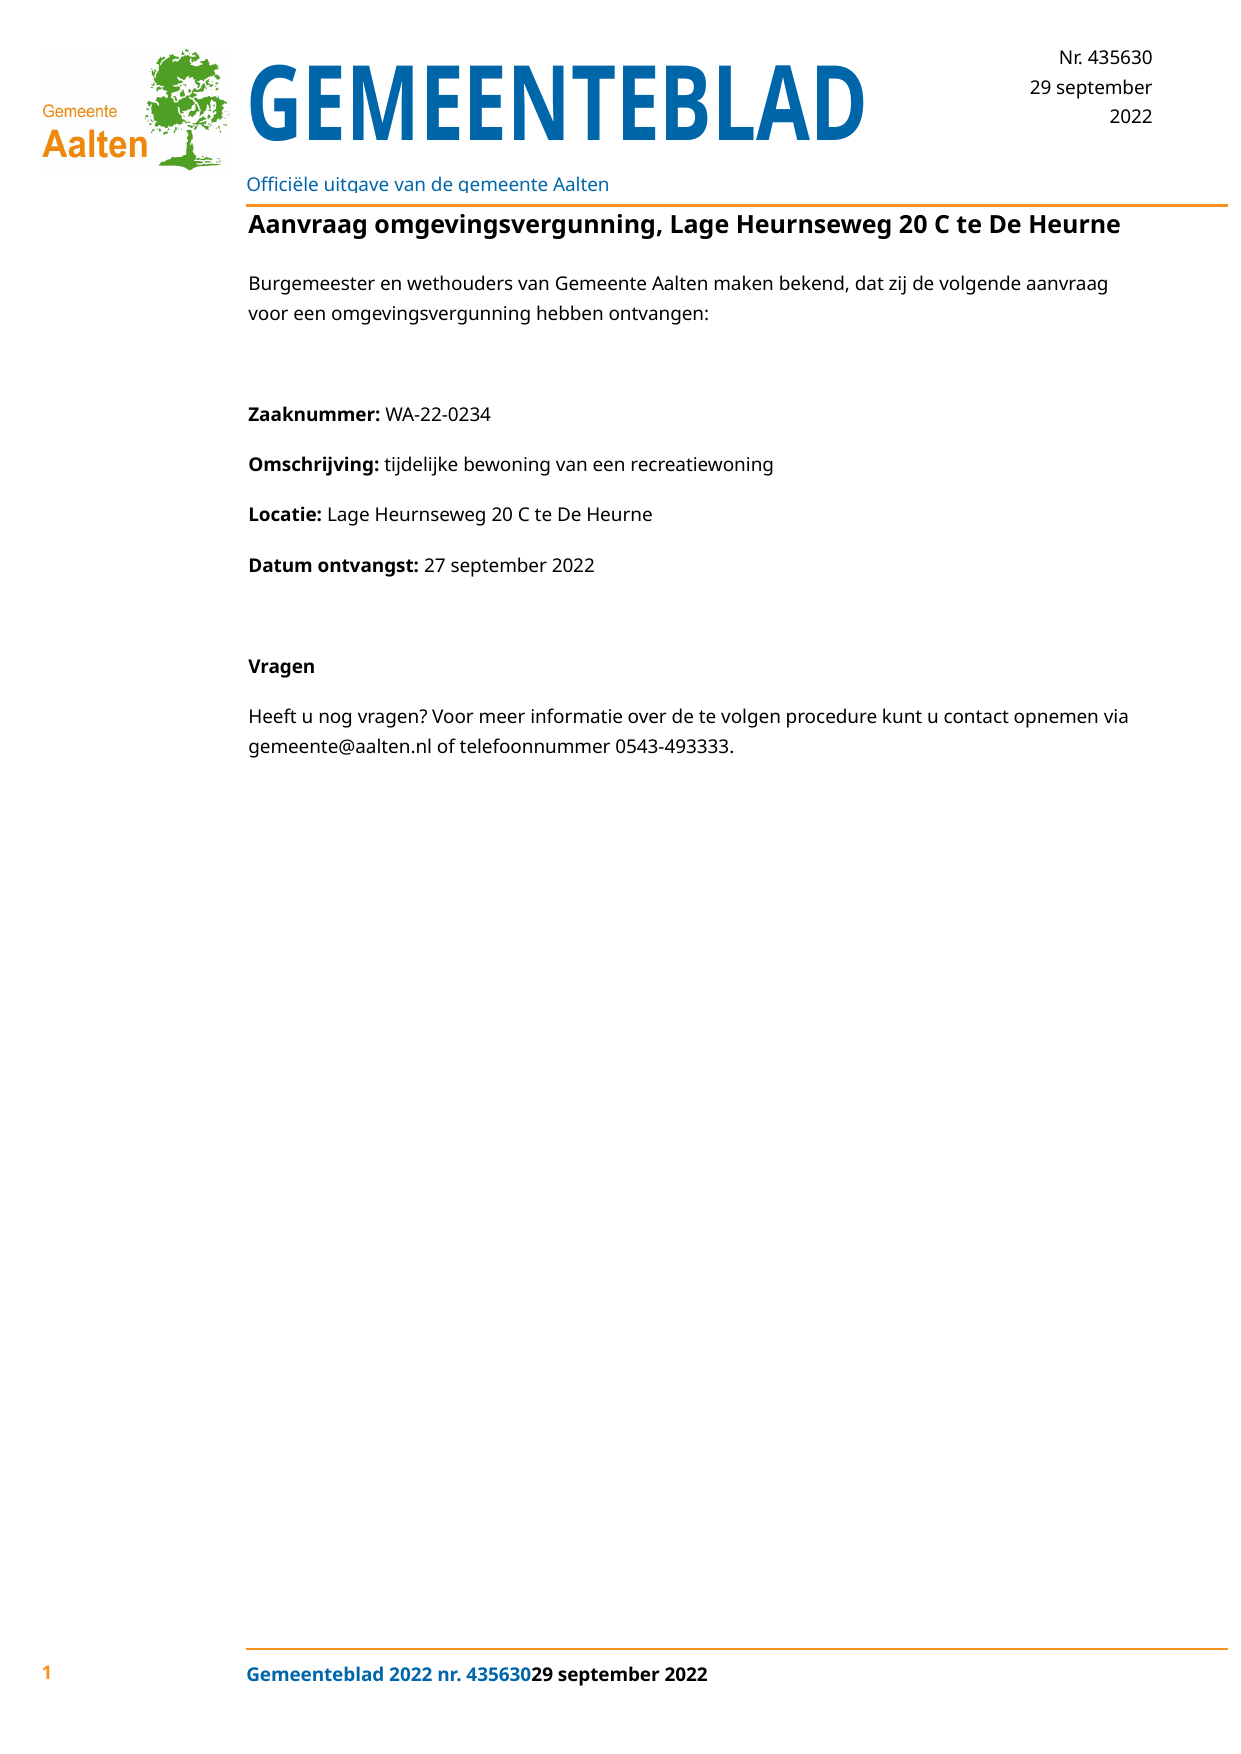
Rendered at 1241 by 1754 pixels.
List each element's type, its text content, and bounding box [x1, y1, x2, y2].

text Locatie: Lage Heurnseweg 20 C te De Heurne [248, 502, 1152, 527]
text Omschrijving: tijdelijke bewoning van een recreatiewoning [248, 451, 1152, 477]
picture [41, 47, 231, 172]
text Zaaknummer: WA-22-0234 [248, 401, 1152, 426]
text Vragen [248, 653, 1152, 678]
text Heeft u nog vragen? Voor meer informatie over de te volgen procedure kunt u contact opnemen via gemeente@aalten.nl of telefoonnummer 0543-493333. [248, 703, 1152, 758]
text Aanvraag omgevingsvergunning, Lage Heurnseweg 20 C te De Heurne [248, 207, 1152, 241]
text Datum ontvangst: 27 september 2022 [248, 552, 1152, 578]
text Burgemeester en wethouders van Gemeente Aalten maken bekend, dat zij de volgende aanvraag voor een omgevingsvergunning hebben ontvangen: [248, 270, 1152, 326]
